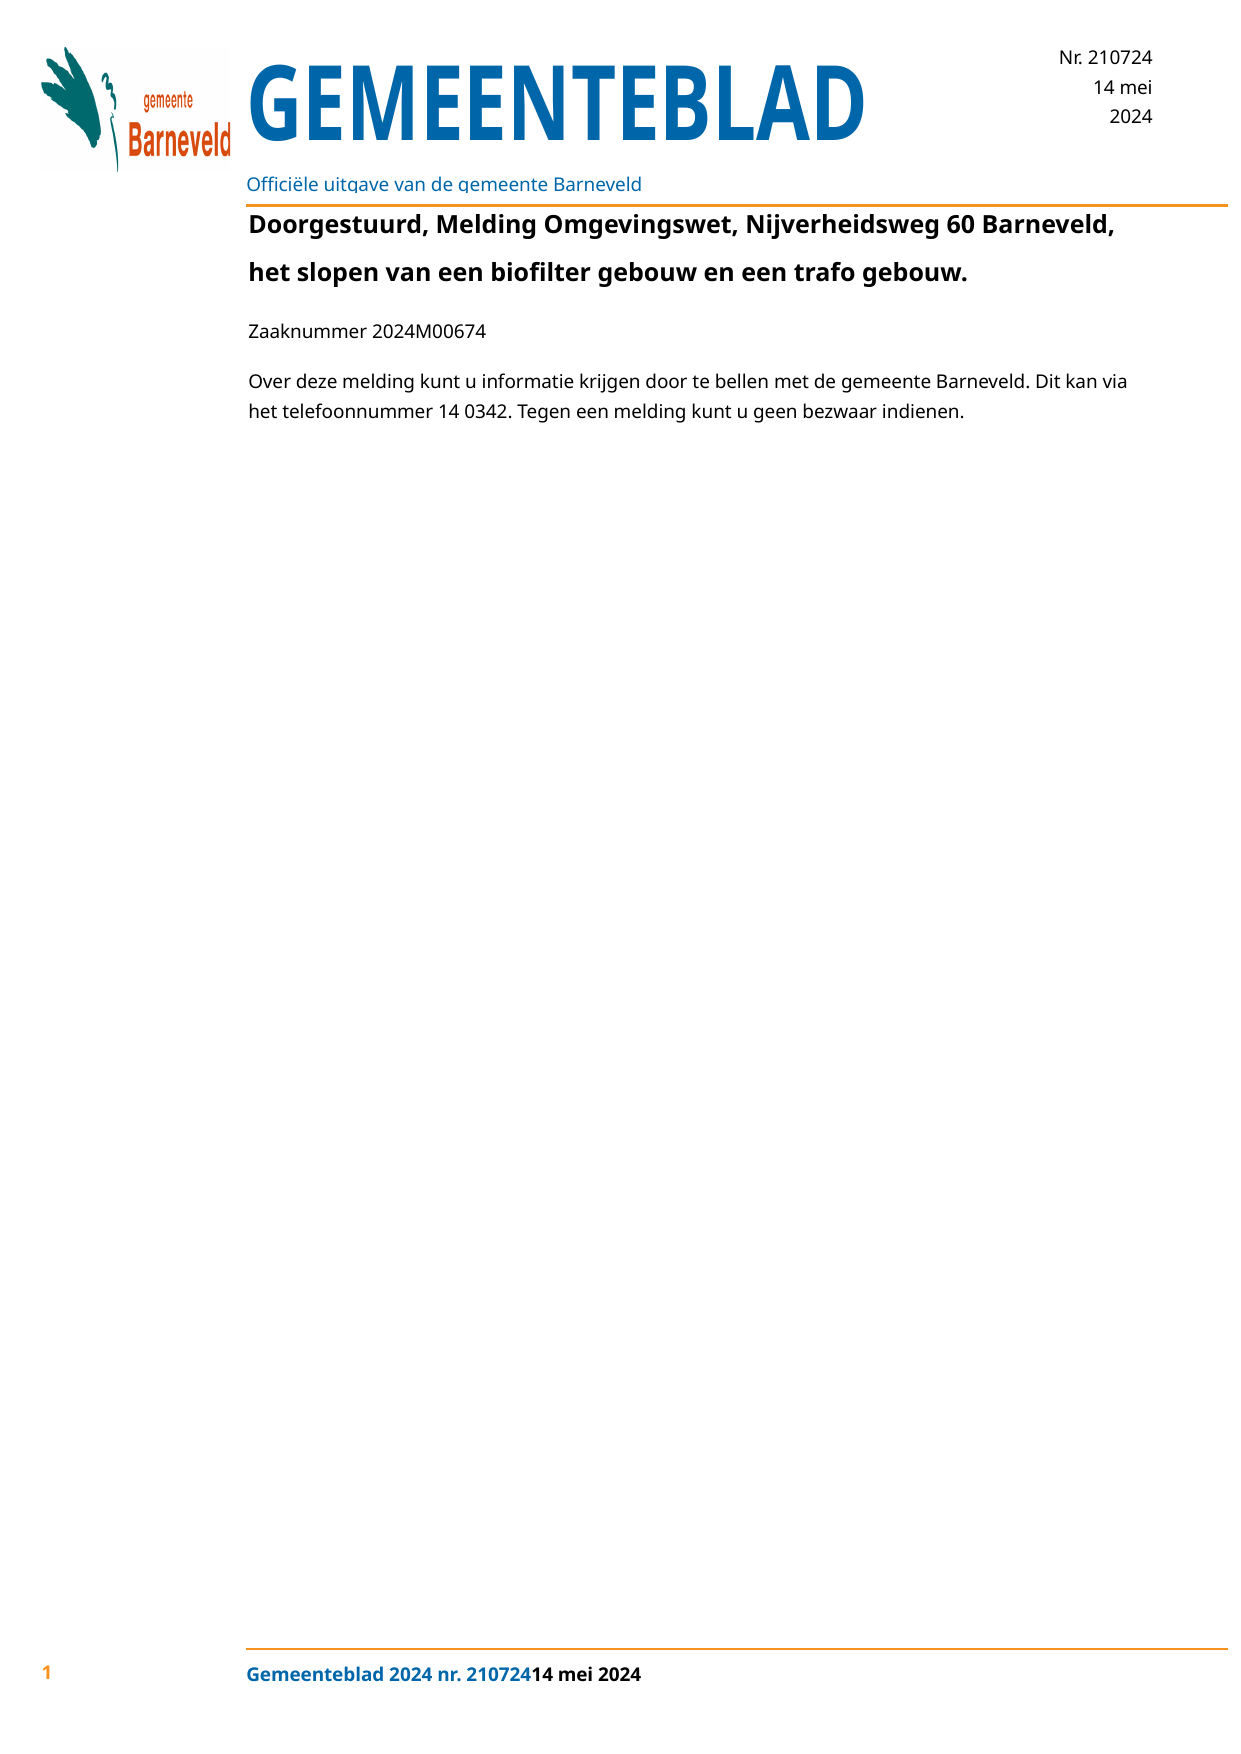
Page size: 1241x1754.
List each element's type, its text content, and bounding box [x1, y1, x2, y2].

text Over deze melding kunt u informatie krijgen door te bellen met de gemeente Barneveld. Dit kan via het telefoonnummer 14 0342. Tegen een melding kunt u geen bezwaar indienen. [248, 368, 1152, 424]
text Doorgestuurd, Melding Omgevingswet, Nijverheidsweg 60 Barneveld, het slopen van een biofilter gebouw en een trafo gebouw. [248, 207, 1152, 288]
text Zaaknummer 2024M00674 [248, 318, 1152, 344]
picture [41, 47, 231, 172]
